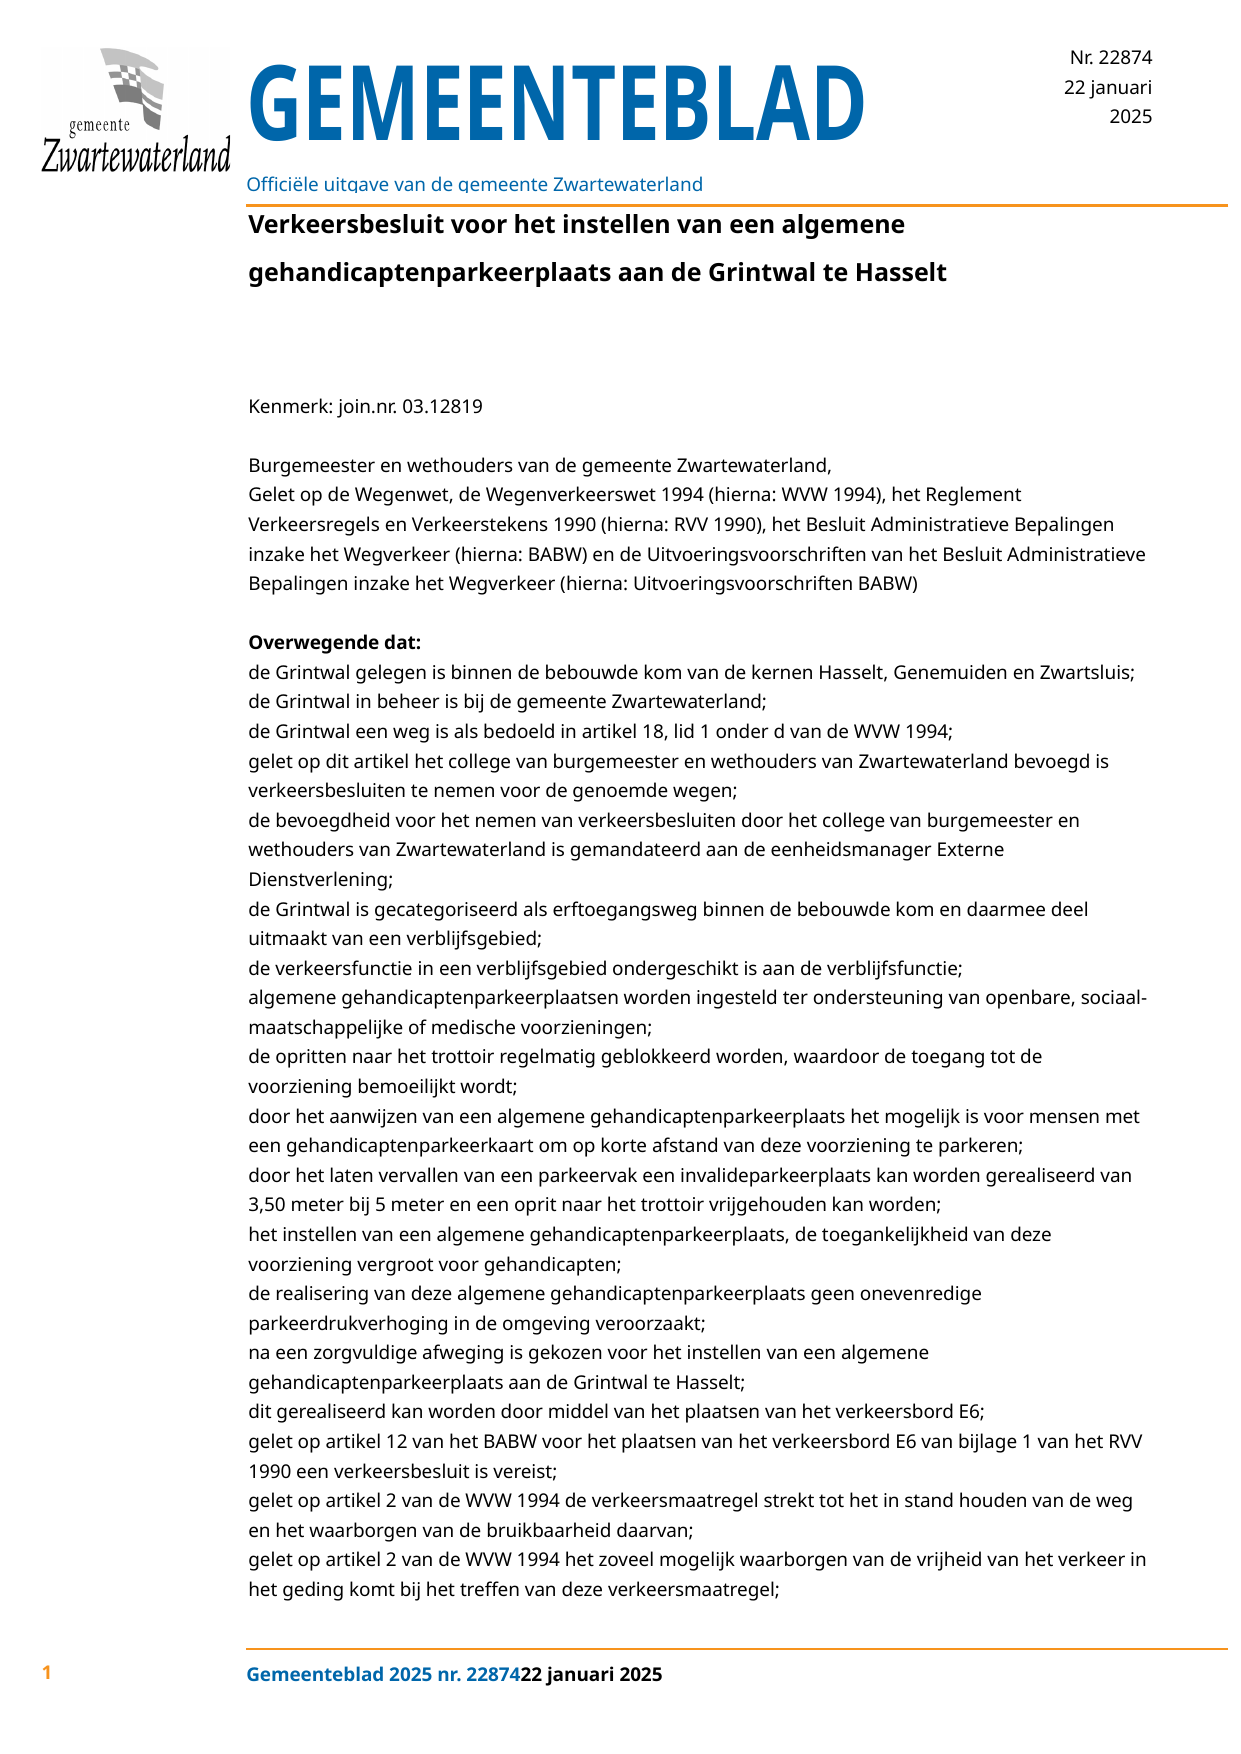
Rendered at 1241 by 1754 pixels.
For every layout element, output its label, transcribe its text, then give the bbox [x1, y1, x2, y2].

text Burgemeester en wethouders van de gemeente Zwartewaterland, [248, 452, 1152, 478]
text dit gerealiseerd kan worden door middel van het plaatsen van het verkeersbord E6; [248, 1399, 1152, 1424]
text de Grintwal gelegen is binnen de bebouwde kom van de kernen Hasselt, Genemuiden en Zwartsluis; [248, 659, 1152, 685]
text de Grintwal is gecategoriseerd als erftoegangsweg binnen de bebouwde kom en daarmee deel uitmaakt van een verblijfsgebied; [248, 896, 1152, 951]
text door het aanwijzen van een algemene gehandicaptenparkeerplaats het mogelijk is voor mensen met een gehandicaptenparkeerkaart om op korte afstand van deze voorziening te parkeren; [248, 1103, 1152, 1158]
text door het laten vervallen van een parkeervak een invalideparkeerplaats kan worden gerealiseerd van 3,50 meter bij 5 meter en een oprit naar het trottoir vrijgehouden kan worden; [248, 1162, 1152, 1217]
text Gelet op de Wegenwet, de Wegenverkeerswet 1994 (hierna: WVW 1994), het Reglement Verkeersregels en Verkeerstekens 1990 (hierna: RVV 1990), het Besluit Administratieve Bepalingen inzake het Wegverkeer (hierna: BABW) en de Uitvoeringsvoorschriften van het Besluit Administratieve Bepalingen inzake het Wegverkeer (hierna: Uitvoeringsvoorschriften BABW) [248, 482, 1152, 596]
picture [41, 47, 231, 172]
text gelet op dit artikel het college van burgemeester en wethouders van Zwartewaterland bevoegd is verkeersbesluiten te nemen voor de genoemde wegen; [248, 748, 1152, 803]
text het instellen van een algemene gehandicaptenparkeerplaats, de toegankelijkheid van deze voorziening vergroot voor gehandicapten; [248, 1221, 1152, 1277]
text gelet op artikel 2 van de WVW 1994 het zoveel mogelijk waarborgen van de vrijheid van het verkeer in het geding komt bij het treffen van deze verkeersmaatregel; [248, 1547, 1152, 1602]
text gelet op artikel 2 van de WVW 1994 de verkeersmaatregel strekt tot het in stand houden van de weg en het waarborgen van de bruikbaarheid daarvan; [248, 1487, 1152, 1543]
text de bevoegdheid voor het nemen van verkeersbesluiten door het college van burgemeester en wethouders van Zwartewaterland is gemandateerd aan de eenheidsmanager Externe Dienstverlening; [248, 807, 1152, 892]
text gelet op artikel 12 van het BABW voor het plaatsen van het verkeersbord E6 van bijlage 1 van het RVV 1990 een verkeersbesluit is vereist; [248, 1428, 1152, 1484]
text de verkeersfunctie in een verblijfsgebied ondergeschikt is aan de verblijfsfunctie; [248, 955, 1152, 981]
text de Grintwal in beheer is bij de gemeente Zwartewaterland; [248, 689, 1152, 714]
text algemene gehandicaptenparkeerplaatsen worden ingesteld ter ondersteuning van openbare, sociaal-maatschappelijke of medische voorzieningen; [248, 984, 1152, 1040]
text de realisering van deze algemene gehandicaptenparkeerplaats geen onevenredige parkeerdrukverhoging in de omgeving veroorzaakt; [248, 1280, 1152, 1336]
text Overwegende dat: [248, 629, 1152, 655]
text na een zorgvuldige afweging is gekozen voor het instellen van een algemene gehandicaptenparkeerplaats aan de Grintwal te Hasselt; [248, 1339, 1152, 1395]
text Kenmerk: join.nr. 03.12819 [248, 393, 1152, 419]
text de opritten naar het trottoir regelmatig geblokkeerd worden, waardoor de toegang tot de voorziening bemoeilijkt wordt; [248, 1044, 1152, 1099]
text Verkeersbesluit voor het instellen van een algemene gehandicaptenparkeerplaats aan de Grintwal te Hasselt [248, 207, 1152, 288]
text de Grintwal een weg is als bedoeld in artikel 18, lid 1 onder d van de WVW 1994; [248, 718, 1152, 744]
